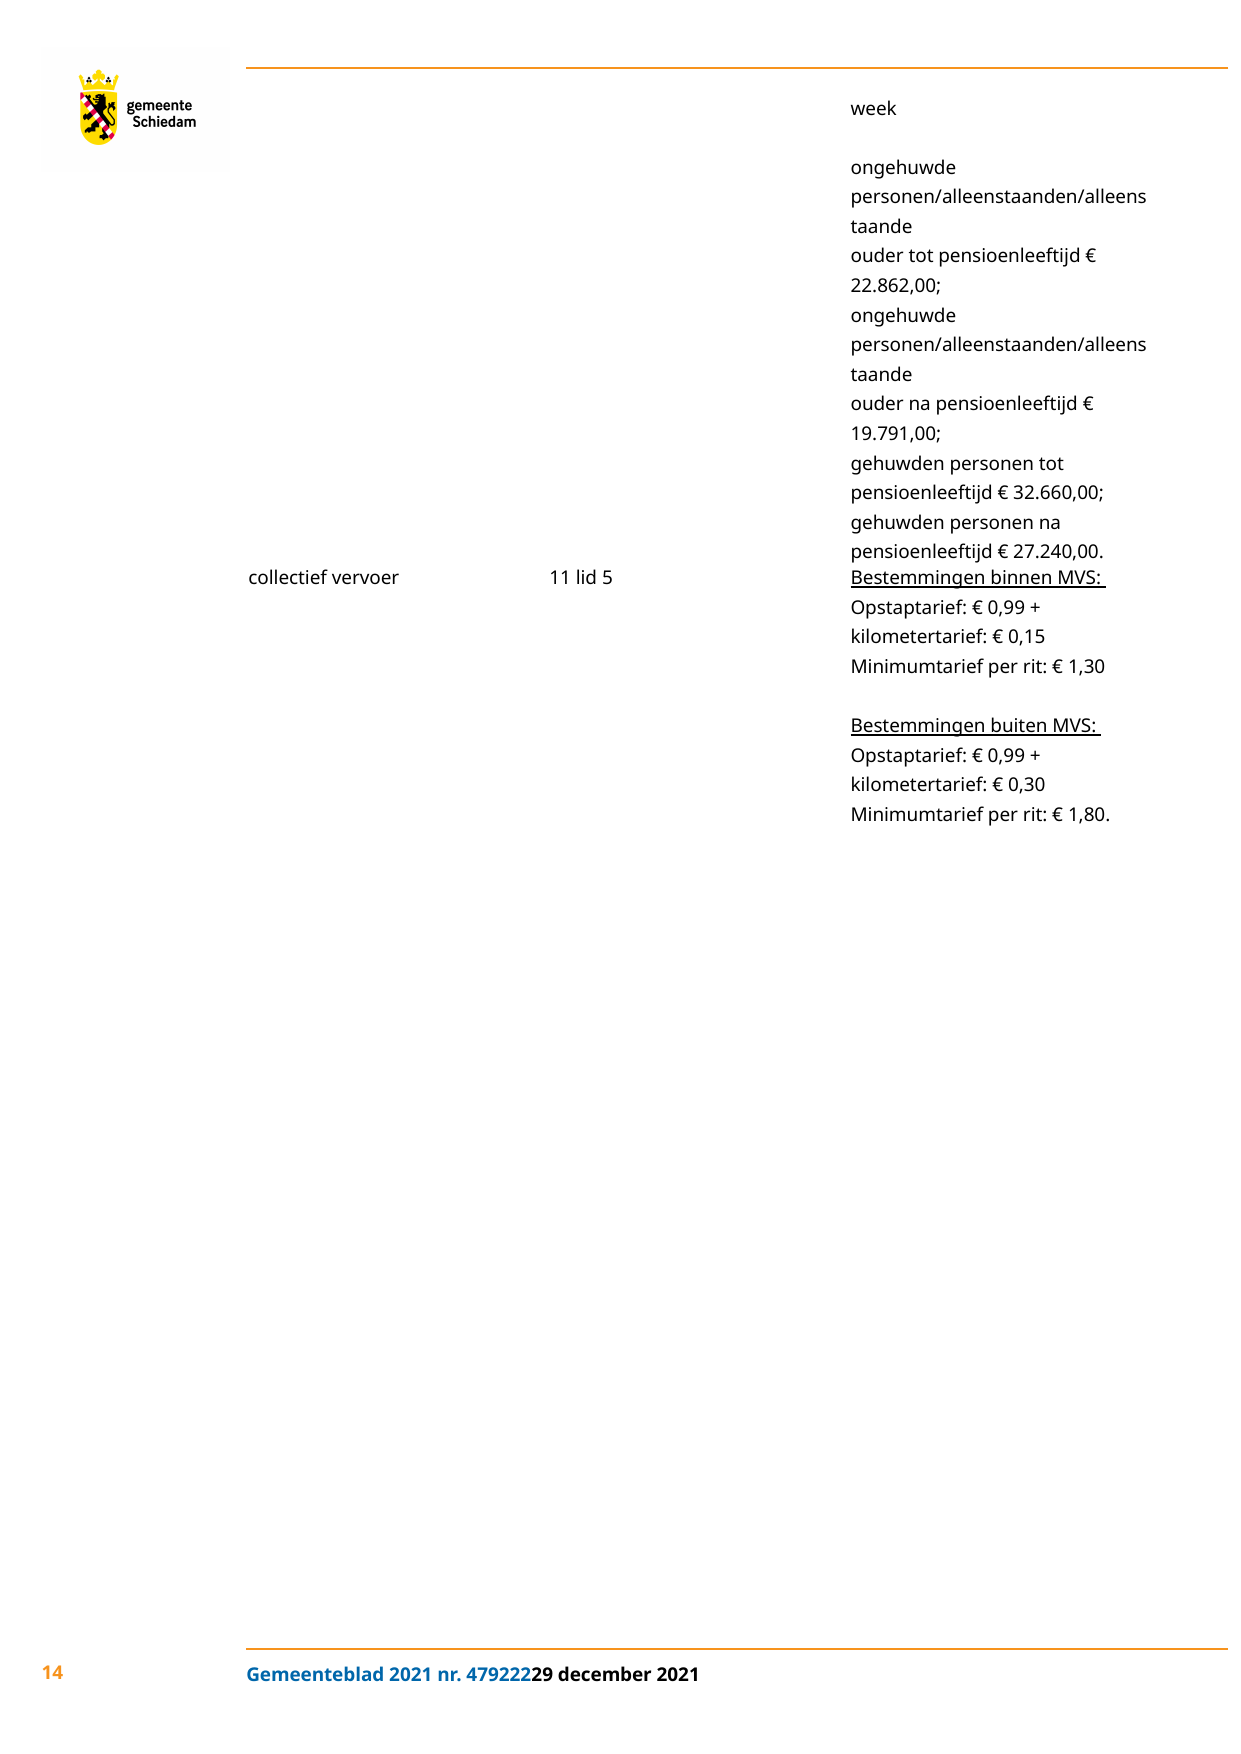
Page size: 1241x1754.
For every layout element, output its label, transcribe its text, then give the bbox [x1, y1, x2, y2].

table_cell collectief vervoer [248, 564, 549, 827]
table_cell 11 lid 5 [549, 564, 850, 827]
table_cell [248, 95, 549, 564]
table_cell [549, 95, 850, 564]
picture [41, 47, 231, 172]
table_cell week ongehuwde personen/alleenstaanden/alleenstaande ouder tot pensioenleeftijd € 22.862,00; ongehuwde personen/alleenstaanden/alleenstaande ouder na pensioenleeftijd € 19.791,00; gehuwden personen tot pensioenleeftijd € 32.660,00; gehuwden personen na pensioenleeftijd € 27.240,00. [850, 95, 1152, 564]
table_cell Bestemmingen binnen MVS: Opstaptarief: € 0,99 + kilometertarief: € 0,15 Minimumtarief per rit: € 1,30 Bestemmingen buiten MVS: Opstaptarief: € 0,99 + kilometertarief: € 0,30 Minimumtarief per rit: € 1,80. [850, 564, 1152, 827]
